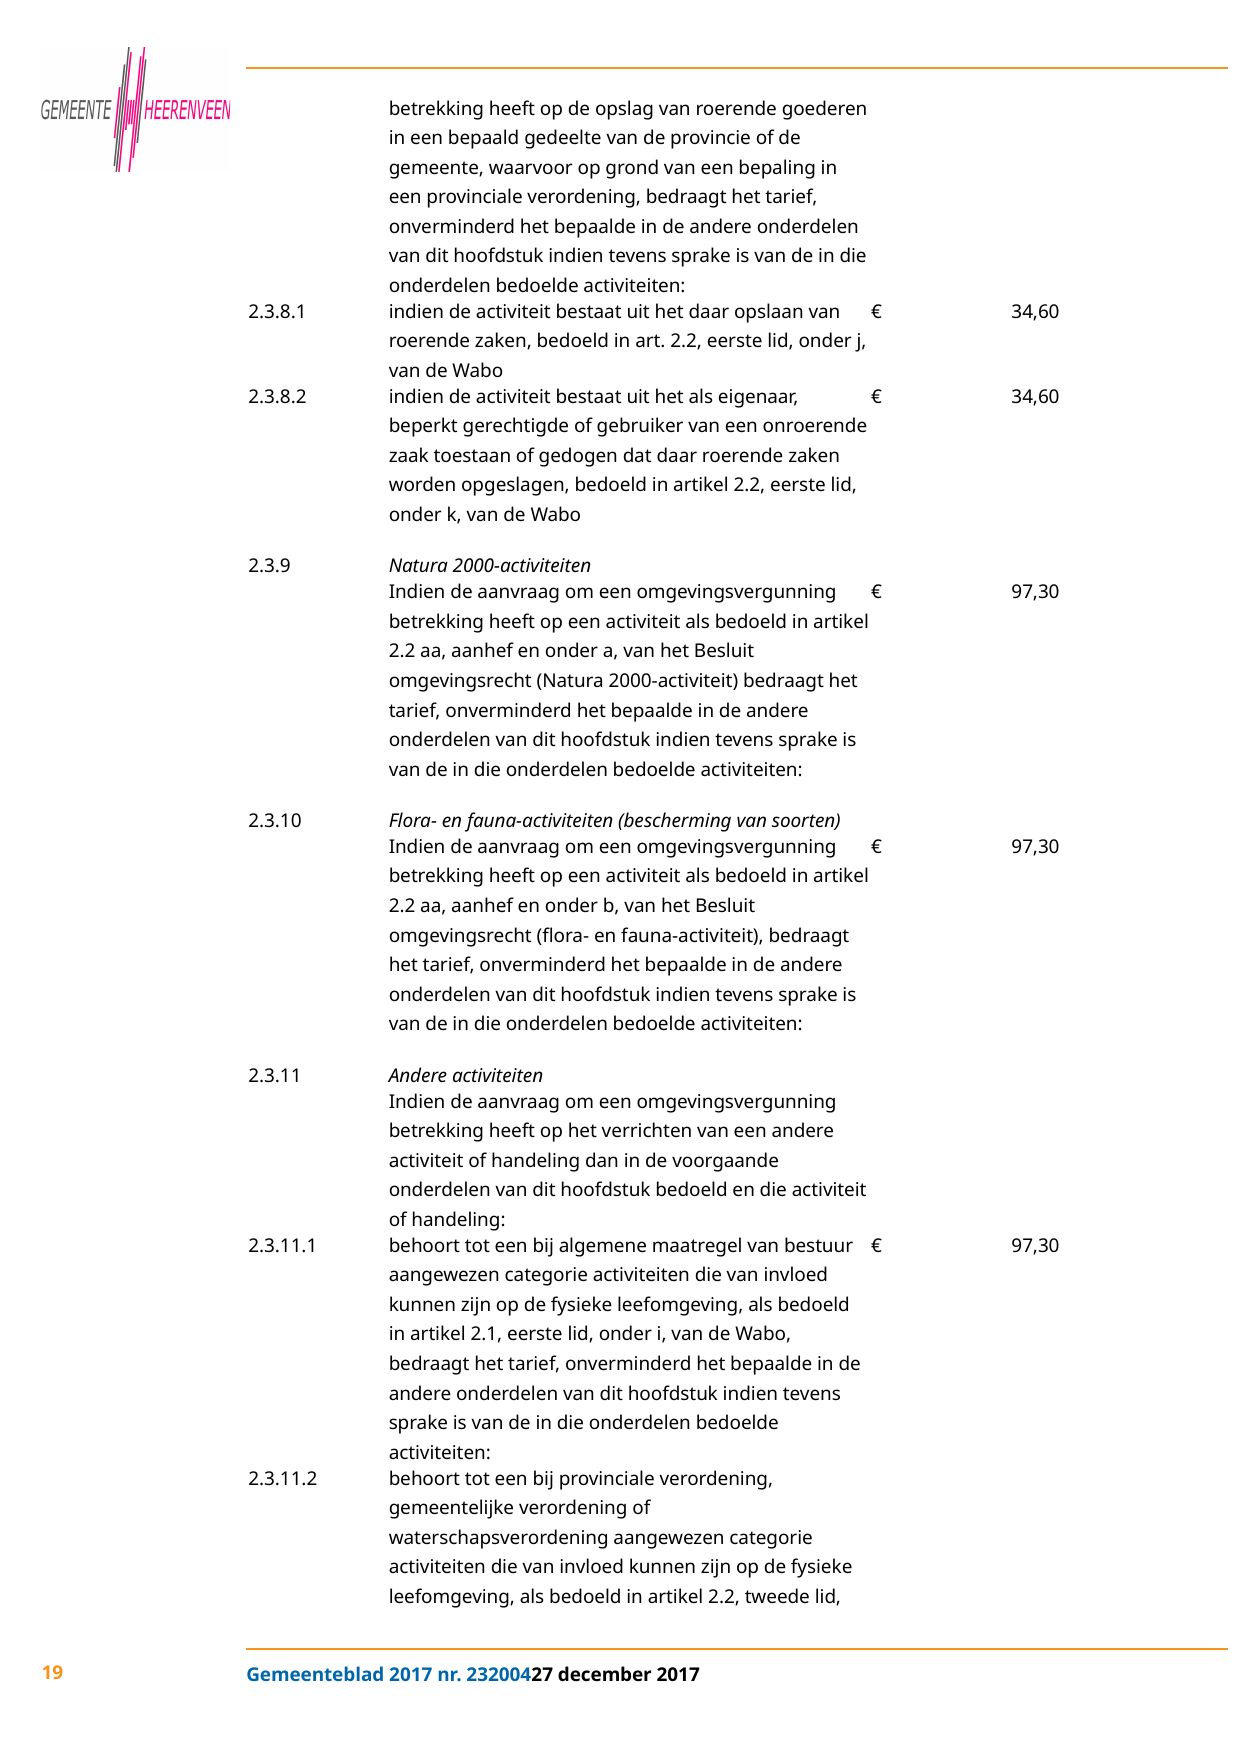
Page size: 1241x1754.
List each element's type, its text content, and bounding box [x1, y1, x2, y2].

table_cell [248, 527, 388, 553]
table_cell [871, 808, 1011, 833]
table_cell Andere activiteiten [389, 1062, 871, 1088]
table_cell [871, 527, 1011, 553]
table_cell [1011, 1036, 1152, 1062]
table_cell 2.3.11 [248, 1062, 388, 1088]
table_cell € [871, 383, 1011, 527]
table_cell indien de activiteit bestaat uit het als eigenaar, beperkt gerechtigde of gebruiker van een onroerende zaak toestaan of gedogen dat daar roerende zaken worden opgeslagen, bedoeld in artikel 2.2, eerste lid, onder k, van de Wabo [389, 383, 871, 527]
table_cell [871, 95, 1011, 298]
table_cell [389, 782, 871, 807]
table_cell [248, 833, 388, 1036]
table_cell [871, 782, 1011, 807]
table_cell [871, 1036, 1011, 1062]
table_cell Indien de aanvraag om een omgevingsvergunning betrekking heeft op het verrichten van een andere activiteit of handeling dan in de voorgaande onderdelen van dit hoofdstuk bedoeld en die activiteit of handeling: [389, 1088, 871, 1232]
table_cell [248, 95, 388, 298]
table_cell [1011, 95, 1152, 298]
table_cell Flora- en fauna-activiteiten (bescherming van soorten) [389, 808, 871, 833]
table_cell € [871, 1232, 1011, 1465]
table_cell indien de activiteit bestaat uit het daar opslaan van roerende zaken, bedoeld in art. 2.2, eerste lid, onder j, van de Wabo [389, 298, 871, 383]
table_cell [871, 553, 1011, 578]
table_cell [1011, 1465, 1152, 1609]
table_cell € [871, 579, 1011, 782]
table_cell Natura 2000-activiteiten [389, 553, 871, 578]
table_cell [389, 1036, 871, 1062]
table_cell behoort tot een bij algemene maatregel van bestuur aangewezen categorie activiteiten die van invloed kunnen zijn op de fysieke leefomgeving, als bedoeld in artikel 2.1, eerste lid, onder i, van de Wabo, bedraagt het tarief, onverminderd het bepaalde in de andere onderdelen van dit hoofdstuk indien tevens sprake is van de in die onderdelen bedoelde activiteiten: [389, 1232, 871, 1465]
table_cell [389, 527, 871, 553]
table_cell [1011, 782, 1152, 807]
table_cell [871, 1062, 1011, 1088]
table_cell 2.3.11.1 [248, 1232, 388, 1465]
table_cell € [871, 833, 1011, 1036]
table_cell 2.3.10 [248, 808, 388, 833]
table_cell [1011, 1088, 1152, 1232]
table_cell 2.3.11.2 [248, 1465, 388, 1609]
table_cell 34,60 [1011, 383, 1152, 527]
table_cell betrekking heeft op de opslag van roerende goederen in een bepaald gedeelte van de provincie of de gemeente, waarvoor op grond van een bepaling in een provinciale verordening, bedraagt het tarief, onverminderd het bepaalde in de andere onderdelen van dit hoofdstuk indien tevens sprake is van de in die onderdelen bedoelde activiteiten: [389, 95, 871, 298]
table_cell [871, 1088, 1011, 1232]
table_cell 2.3.9 [248, 553, 388, 578]
table_cell behoort tot een bij provinciale verordening, gemeentelijke verordening of waterschapsverordening aangewezen categorie activiteiten die van invloed kunnen zijn op de fysieke leefomgeving, als bedoeld in artikel 2.2, tweede lid, [389, 1465, 871, 1609]
table_cell [248, 1036, 388, 1062]
table_cell [871, 1465, 1011, 1609]
table_cell € [871, 298, 1011, 383]
table_cell 2.3.8.1 [248, 298, 388, 383]
table_cell [248, 782, 388, 807]
table_cell [248, 579, 388, 782]
table_cell [1011, 527, 1152, 553]
table_cell [248, 1088, 388, 1232]
table_cell 2.3.8.2 [248, 383, 388, 527]
table_cell 97,30 [1011, 833, 1152, 1036]
table_cell [1011, 553, 1152, 578]
table_cell 34,60 [1011, 298, 1152, 383]
table_cell 97,30 [1011, 579, 1152, 782]
table_cell [1011, 808, 1152, 833]
table_cell [1011, 1062, 1152, 1088]
table_cell 97,30 [1011, 1232, 1152, 1465]
table_cell Indien de aanvraag om een omgevingsvergunning betrekking heeft op een activiteit als bedoeld in artikel 2.2 aa, aanhef en onder a, van het Besluit omgevingsrecht (Natura 2000-activiteit) bedraagt het tarief, onverminderd het bepaalde in de andere onderdelen van dit hoofdstuk indien tevens sprake is van de in die onderdelen bedoelde activiteiten: [389, 579, 871, 782]
picture [41, 47, 231, 172]
table_cell Indien de aanvraag om een omgevingsvergunning betrekking heeft op een activiteit als bedoeld in artikel 2.2 aa, aanhef en onder b, van het Besluit omgevingsrecht (flora- en fauna-activiteit), bedraagt het tarief, onverminderd het bepaalde in de andere onderdelen van dit hoofdstuk indien tevens sprake is van de in die onderdelen bedoelde activiteiten: [389, 833, 871, 1036]
